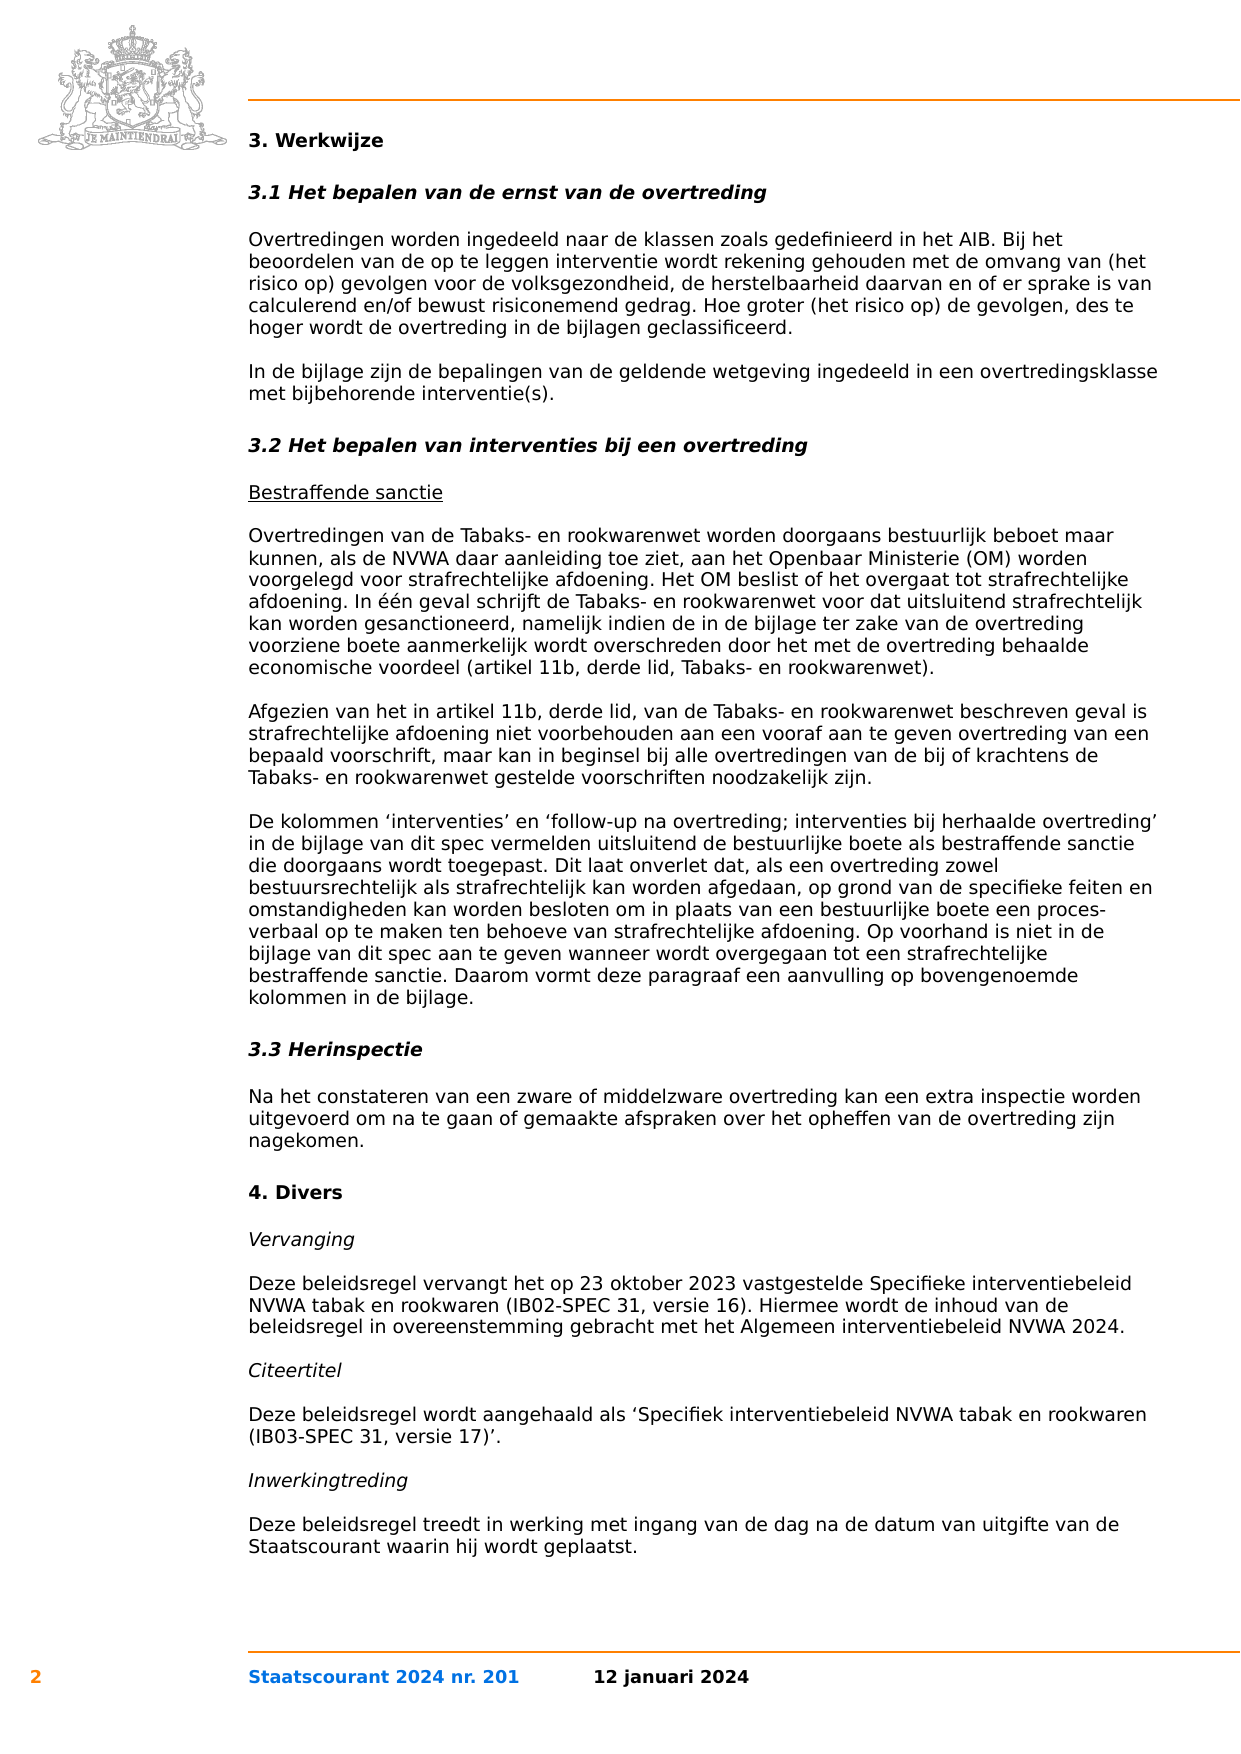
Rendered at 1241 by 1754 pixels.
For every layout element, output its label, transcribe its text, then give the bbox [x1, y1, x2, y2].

text Afgezien van het in artikel 11b, derde lid, van de Tabaks- en rookwarenwet beschreven geval is strafrechtelijke afdoening niet voorbehouden aan een vooraf aan te geven overtreding van een bepaald voorschrift, maar kan in beginsel bij alle overtredingen van de bij of krachtens de Tabaks- en rookwarenwet gestelde voorschriften noodzakelijk zijn. [248, 701, 1163, 789]
subtitle Bestraffende sanctie [248, 482, 1163, 503]
subtitle 4. Divers [248, 1182, 1163, 1204]
subtitle 3.3 Herinspectie [248, 1039, 1163, 1061]
text Overtredingen worden ingedeeld naar de klassen zoals gedefinieerd in het AIB. Bij het beoordelen van de op te leggen interventie wordt rekening gehouden met de omvang van (het risico op) gevolgen voor de volksgezondheid, de herstelbaarheid daarvan en of er sprake is van calculerend en/of bewust risiconemend gedrag. Hoe groter (het risico op) de gevolgen, des te hoger wordt de overtreding in de bijlagen geclassificeerd. [248, 229, 1163, 339]
subtitle Vervanging [248, 1229, 1163, 1251]
subtitle 3. Werkwijze [248, 130, 1163, 152]
subtitle 3.1 Het bepalen van de ernst van de overtreding [248, 182, 1163, 204]
subtitle Inwerkingtreding [248, 1470, 1163, 1492]
text Deze beleidsregel wordt aangehaald als ‘Specifiek interventiebeleid NVWA tabak en rookwaren (IB03-SPEC 31, versie 17)’. [248, 1404, 1163, 1448]
subtitle 3.2 Het bepalen van interventies bij een overtreding [248, 434, 1163, 457]
text Na het constateren van een zware of middelzware overtreding kan een extra inspectie worden uitgevoerd om na te gaan of gemaakte afspraken over het opheffen van de overtreding zijn nagekomen. [248, 1086, 1163, 1152]
text Deze beleidsregel treedt in werking met ingang van de dag na de datum van uitgifte van de Staatscourant waarin hij wordt geplaatst. [248, 1514, 1163, 1558]
picture [38, 25, 227, 150]
text De kolommen ‘interventies’ en ‘follow-up na overtreding; interventies bij herhaalde overtreding’ in de bijlage van dit spec vermelden uitsluitend de bestuurlijke boete als bestraffende sanctie die doorgaans wordt toegepast. Dit laat onverlet dat, als een overtreding zowel bestuursrechtelijk als strafrechtelijk kan worden afgedaan, op grond van de specifieke feiten en omstandigheden kan worden besloten om in plaats van een bestuurlijke boete een proces-verbaal op te maken ten behoeve van strafrechtelijke afdoening. Op voorhand is niet in de bijlage van dit spec aan te geven wanneer wordt overgegaan tot een strafrechtelijke bestraffende sanctie. Daarom vormt deze paragraaf een aanvulling op bovengenoemde kolommen in de bijlage. [248, 811, 1163, 1009]
text Deze beleidsregel vervangt het op 23 oktober 2023 vastgestelde Specifieke interventiebeleid NVWA tabak en rookwaren (IB02-SPEC 31, versie 16). Hiermee wordt de inhoud van de beleidsregel in overeenstemming gebracht met het Algemeen interventiebeleid NVWA 2024. [248, 1272, 1163, 1338]
subtitle Citeertitel [248, 1360, 1163, 1382]
text Overtredingen van de Tabaks- en rookwarenwet worden doorgaans bestuurlijk beboet maar kunnen, als de NVWA daar aanleiding toe ziet, aan het Openbaar Ministerie (OM) worden voorgelegd voor strafrechtelijke afdoening. Het OM beslist of het overgaat tot strafrechtelijke afdoening. In één geval schrijft de Tabaks- en rookwarenwet voor dat uitsluitend strafrechtelijk kan worden gesanctioneerd, namelijk indien de in de bijlage ter zake van de overtreding voorziene boete aanmerkelijk wordt overschreden door het met de overtreding behaalde economische voordeel (artikel 11b, derde lid, Tabaks- en rookwarenwet). [248, 525, 1163, 679]
text In de bijlage zijn de bepalingen van de geldende wetgeving ingedeeld in een overtredingsklasse met bijbehorende interventie(s). [248, 361, 1163, 404]
